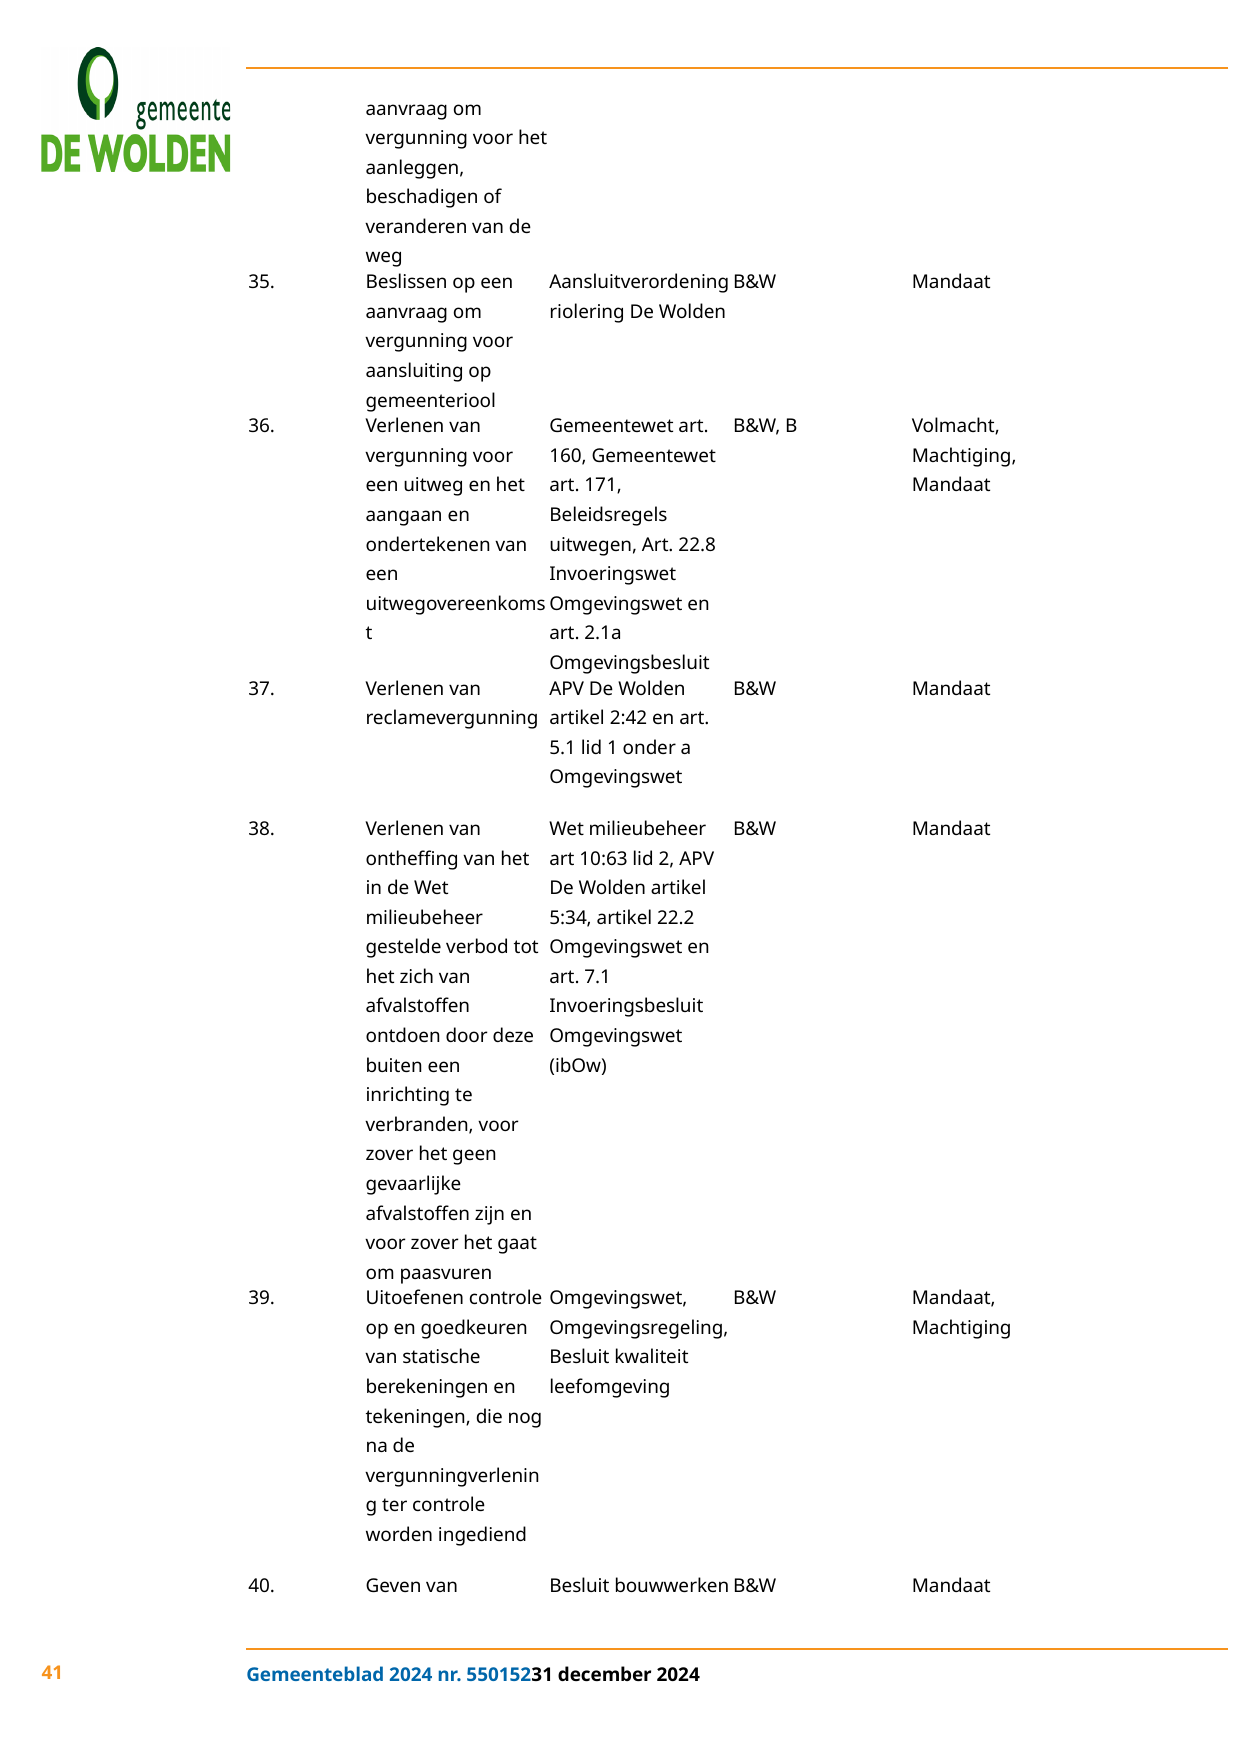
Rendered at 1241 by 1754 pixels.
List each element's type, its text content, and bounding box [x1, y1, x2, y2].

table_cell Mandaat, Machtiging [912, 1285, 1034, 1547]
table_cell Mandaat [912, 815, 1034, 1284]
table_cell Beslissen op een aanvraag om vergunning voor aansluiting op gemeenteriool [365, 269, 549, 412]
table_cell 36. [248, 413, 365, 675]
table_cell 39. [248, 1285, 365, 1547]
table_cell [248, 95, 365, 268]
table_cell [1034, 1547, 1152, 1573]
table_cell [248, 1547, 365, 1573]
table_cell [1034, 675, 1152, 789]
table_cell [1034, 1285, 1152, 1547]
table_cell 38. [248, 815, 365, 1284]
table_cell [1034, 789, 1152, 815]
table_cell B&W [733, 269, 912, 412]
table_cell [1034, 815, 1152, 1284]
table_cell B&W [733, 675, 912, 789]
table_cell Gemeentewet art. 160, Gemeentewet art. 171, Beleidsregels uitwegen, Art. 22.8 Invoeringswet Omgevingswet en art. 2.1a Omgevingsbesluit [549, 413, 733, 675]
table_cell [549, 95, 733, 268]
table_cell Aansluitverordening riolering De Wolden [549, 269, 733, 412]
table_cell [1034, 95, 1152, 268]
table_cell Geven van [365, 1573, 549, 1598]
table_cell [912, 789, 1034, 815]
table_cell B&W [733, 815, 912, 1284]
table_cell [733, 1547, 912, 1573]
table_cell Volmacht, Machtiging, Mandaat [912, 413, 1034, 675]
table_cell [733, 789, 912, 815]
table_cell Omgevingswet, Omgevingsregeling, Besluit kwaliteit leefomgeving [549, 1285, 733, 1547]
table_cell Verlenen van ontheffing van het in de Wet milieubeheer gestelde verbod tot het zich van afvalstoffen ontdoen door deze buiten een inrichting te verbranden, voor zover het geen gevaarlijke afvalstoffen zijn en voor zover het gaat om paasvuren [365, 815, 549, 1284]
table_cell B&W [733, 1573, 912, 1598]
table_cell [1034, 413, 1152, 675]
table_cell [1034, 1573, 1152, 1598]
table_cell [365, 789, 549, 815]
picture [41, 47, 231, 172]
table_cell B&W, B [733, 413, 912, 675]
table_cell Uitoefenen controle op en goedkeuren van statische berekeningen en tekeningen, die nog na de vergunningverlening ter controle worden ingediend [365, 1285, 549, 1547]
table_cell aanvraag om vergunning voor het aanleggen, beschadigen of veranderen van de weg [365, 95, 549, 268]
table_cell 40. [248, 1573, 365, 1598]
table_cell [912, 1547, 1034, 1573]
table_cell [248, 789, 365, 815]
table_cell Verlenen van reclamevergunning [365, 675, 549, 789]
table_cell [733, 95, 912, 268]
table_cell Verlenen van vergunning voor een uitweg en het aangaan en ondertekenen van een uitwegovereenkomst [365, 413, 549, 675]
table_cell Mandaat [912, 675, 1034, 789]
table_cell [549, 789, 733, 815]
table_cell [365, 1547, 549, 1573]
table_cell Mandaat [912, 269, 1034, 412]
table_cell Wet milieubeheer art 10:63 lid 2, APV De Wolden artikel 5:34, artikel 22.2 Omgevingswet en art. 7.1 Invoeringsbesluit Omgevingswet (ibOw) [549, 815, 733, 1284]
table_cell [1034, 269, 1152, 412]
table_cell B&W [733, 1285, 912, 1547]
table_cell Mandaat [912, 1573, 1034, 1598]
table_cell 35. [248, 269, 365, 412]
table_cell 37. [248, 675, 365, 789]
table_cell [549, 1547, 733, 1573]
table_cell Besluit bouwwerken [549, 1573, 733, 1598]
table_cell [912, 95, 1034, 268]
table_cell APV De Wolden artikel 2:42 en art. 5.1 lid 1 onder a Omgevingswet [549, 675, 733, 789]
